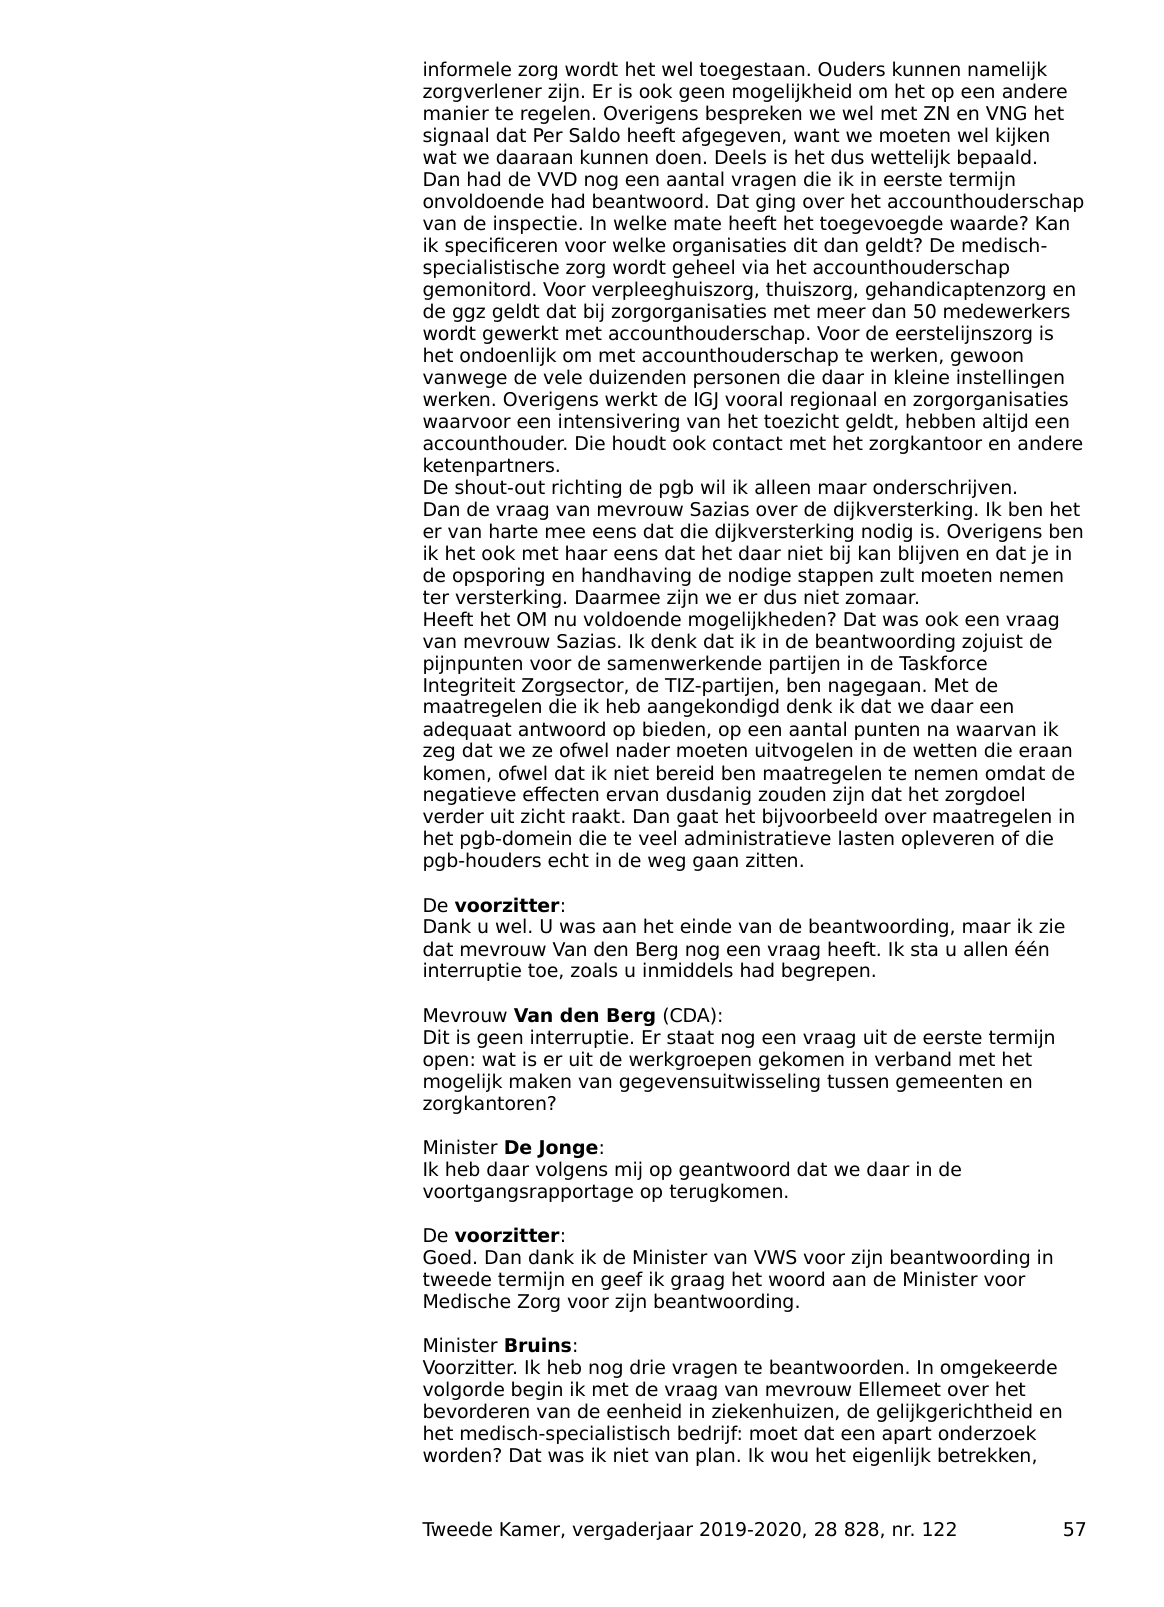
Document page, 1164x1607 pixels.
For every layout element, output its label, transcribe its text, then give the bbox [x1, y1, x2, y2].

text Dank u wel. U was aan het einde van de beantwoording, maar ik zie dat mevrouw Van den Berg nog een vraag heeft. Ik sta u allen één interruptie toe, zoals u inmiddels had begrepen. [422, 916, 1087, 982]
text Goed. Dan dank ik de Minister van VWS voor zijn beantwoording in tweede termijn en geef ik graag het woord aan de Minister voor Medische Zorg voor zijn beantwoording. [422, 1247, 1087, 1313]
text De shout-out richting de pgb wil ik alleen maar onderschrijven. [422, 477, 1087, 499]
text De voorzitter: [422, 894, 1087, 916]
text Heeft het OM nu voldoende mogelijkheden? Dat was ook een vraag van mevrouw Sazias. Ik denk dat ik in de beantwoording zojuist de pijnpunten voor de samenwerkende partijen in de Taskforce Integriteit Zorgsector, de TIZ-partijen, ben nagegaan. Met de maatregelen die ik heb aangekondigd denk ik dat we daar een adequaat antwoord op bieden, op een aantal punten na waarvan ik zeg dat we ze ofwel nader moeten uitvogelen in de wetten die eraan komen, ofwel dat ik niet bereid ben maatregelen te nemen omdat de negatieve effecten ervan dusdanig zouden zijn dat het zorgdoel verder uit zicht raakt. Dan gaat het bijvoorbeeld over maatregelen in het pgb-domein die te veel administratieve lasten opleveren of die pgb-houders echt in de weg gaan zitten. [422, 608, 1087, 872]
text informele zorg wordt het wel toegestaan. Ouders kunnen namelijk zorgverlener zijn. Er is ook geen mogelijkheid om het op een andere manier te regelen. Overigens bespreken we wel met ZN en VNG het signaal dat Per Saldo heeft afgegeven, want we moeten wel kijken wat we daaraan kunnen doen. Deels is het dus wettelijk bepaald. [422, 59, 1087, 169]
text Minister De Jonge: [422, 1137, 1087, 1159]
text De voorzitter: [422, 1225, 1087, 1247]
text Voorzitter. Ik heb nog drie vragen te beantwoorden. In omgekeerde volgorde begin ik met de vraag van mevrouw Ellemeet over het bevorderen van de eenheid in ziekenhuizen, de gelijkgerichtheid en het medisch-specialistisch bedrijf: moet dat een apart onderzoek worden? Dat was ik niet van plan. Ik wou het eigenlijk betrekken, [422, 1357, 1087, 1467]
text Minister Bruins: [422, 1335, 1087, 1357]
text Dan had de VVD nog een aantal vragen die ik in eerste termijn onvoldoende had beantwoord. Dat ging over het accounthouderschap van de inspectie. In welke mate heeft het toegevoegde waarde? Kan ik specificeren voor welke organisaties dit dan geldt? De medisch-specialistische zorg wordt geheel via het accounthouderschap gemonitord. Voor verpleeghuiszorg, thuiszorg, gehandicaptenzorg en de ggz geldt dat bij zorgorganisaties met meer dan 50 medewerkers wordt gewerkt met accounthouderschap. Voor de eerstelijnszorg is het ondoenlijk om met accounthouderschap te werken, gewoon vanwege de vele duizenden personen die daar in kleine instellingen werken. Overigens werkt de IGJ vooral regionaal en zorgorganisaties waarvoor een intensivering van het toezicht geldt, hebben altijd een accounthouder. Die houdt ook contact met het zorgkantoor en andere ketenpartners. [422, 169, 1087, 477]
text Dan de vraag van mevrouw Sazias over de dijkversterking. Ik ben het er van harte mee eens dat die dijkversterking nodig is. Overigens ben ik het ook met haar eens dat het daar niet bij kan blijven en dat je in de opsporing en handhaving de nodige stappen zult moeten nemen ter versterking. Daarmee zijn we er dus niet zomaar. [422, 499, 1087, 608]
text Mevrouw Van den Berg (CDA): [422, 1004, 1087, 1027]
text Ik heb daar volgens mij op geantwoord dat we daar in de voortgangsrapportage op terugkomen. [422, 1159, 1087, 1203]
text Dit is geen interruptie. Er staat nog een vraag uit de eerste termijn open: wat is er uit de werkgroepen gekomen in verband met het mogelijk maken van gegevensuitwisseling tussen gemeenten en zorgkantoren? [422, 1027, 1087, 1114]
